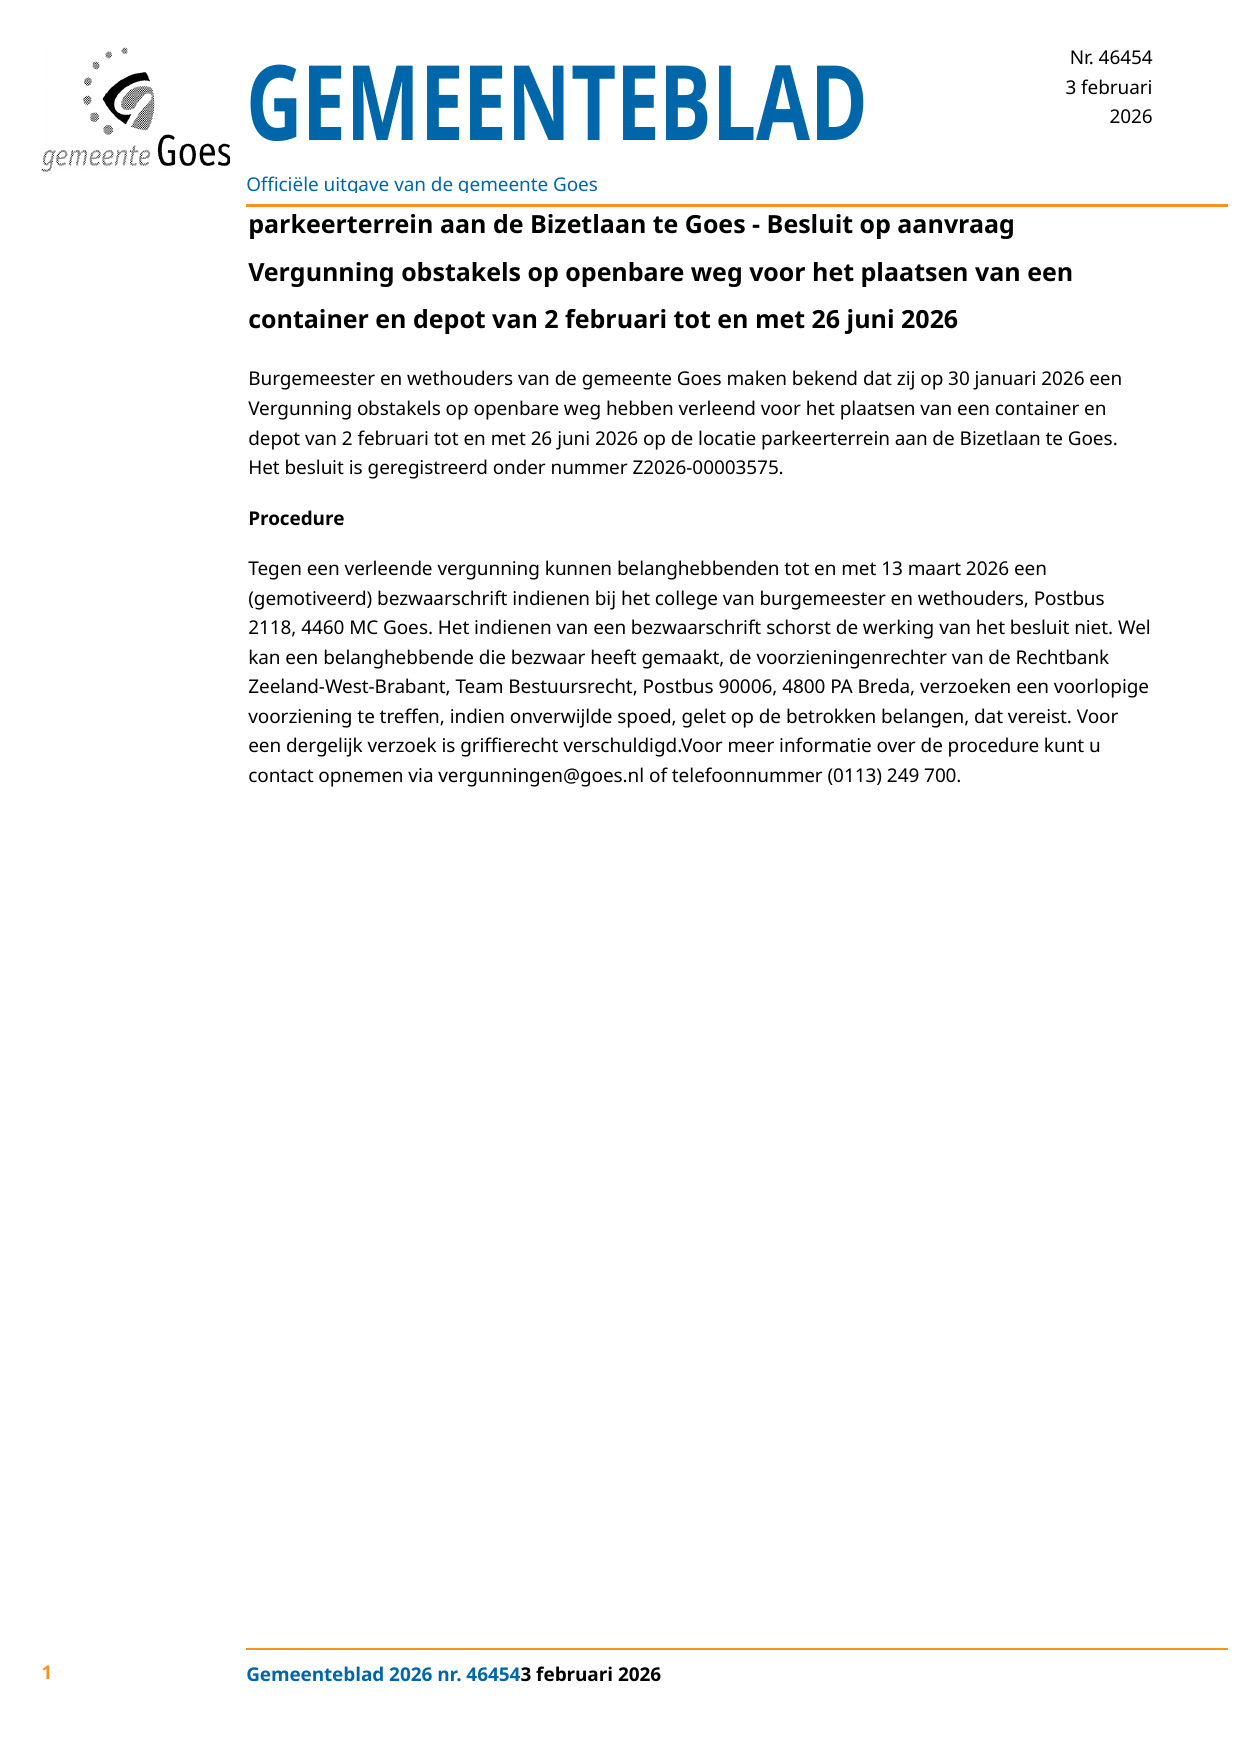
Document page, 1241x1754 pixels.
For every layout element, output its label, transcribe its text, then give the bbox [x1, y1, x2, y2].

text parkeerterrein aan de Bizetlaan te Goes - Besluit op aanvraag Vergunning obstakels op openbare weg voor het plaatsen van een container en depot van 2 februari tot en met 26 juni 2026 [248, 207, 1152, 336]
text Burgemeester en wethouders van de gemeente Goes maken bekend dat zij op 30 januari 2026 een Vergunning obstakels op openbare weg hebben verleend voor het plaatsen van een container en depot van 2 februari tot en met 26 juni 2026 op de locatie parkeerterrein aan de Bizetlaan te Goes. Het besluit is geregistreerd onder nummer Z2026-00003575. [248, 366, 1152, 480]
picture [41, 47, 231, 172]
text Tegen een verleende vergunning kunnen belanghebbenden tot en met 13 maart 2026 een (gemotiveerd) bezwaarschrift indienen bij het college van burgemeester en wethouders, Postbus 2118, 4460 MC Goes. Het indienen van een bezwaarschrift schorst de werking van het besluit niet. Wel kan een belanghebbende die bezwaar heeft gemaakt, de voorzieningenrechter van de Rechtbank Zeeland-West-Brabant, Team Bestuursrecht, Postbus 90006, 4800 PA Breda, verzoeken een voorlopige voorziening te treffen, indien onverwijlde spoed, gelet op de betrokken belangen, dat vereist. Voor een dergelijk verzoek is griffierecht verschuldigd.Voor meer informatie over de procedure kunt u contact opnemen via vergunningen@goes.nl of telefoonnummer (0113) 249 700. [248, 555, 1152, 788]
text Procedure [248, 505, 1152, 530]
